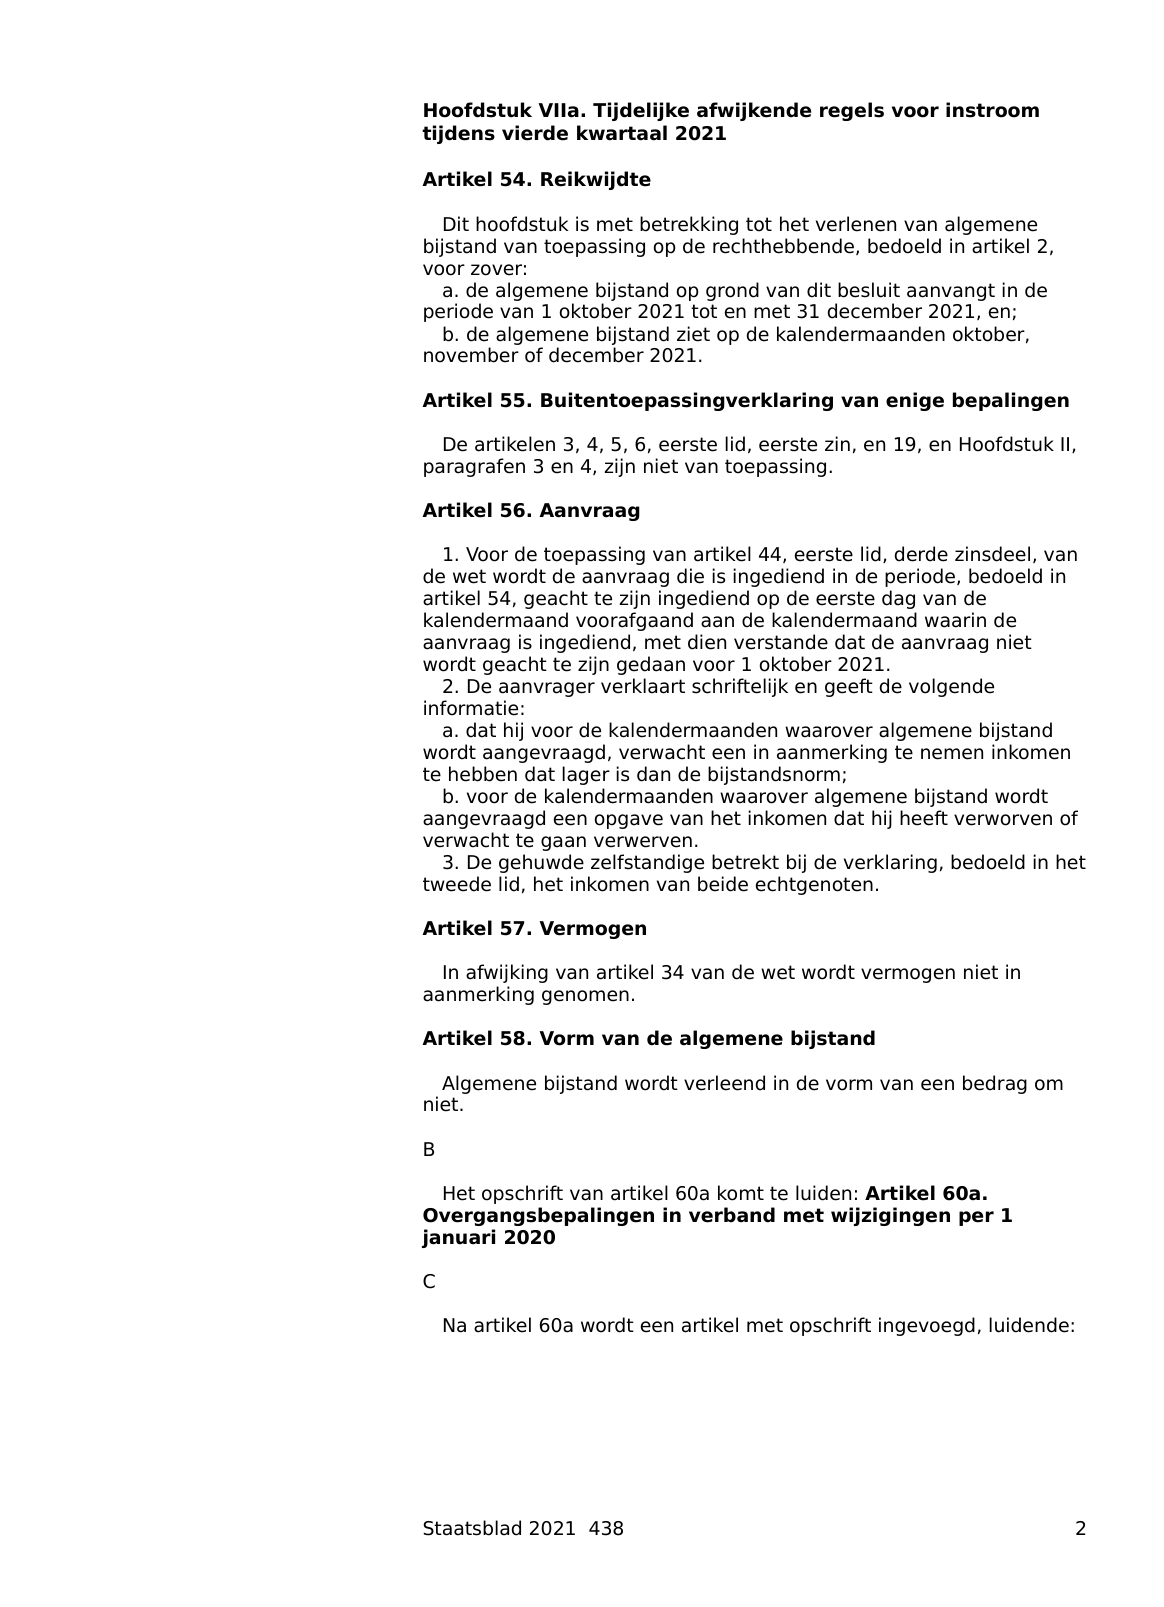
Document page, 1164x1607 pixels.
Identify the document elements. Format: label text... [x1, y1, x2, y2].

subtitle Artikel 55. Buitentoepassingverklaring van enige bepalingen [422, 389, 1087, 412]
text Dit hoofdstuk is met betrekking tot het verlenen van algemene bijstand van toepassing op de rechthebbende, bedoeld in artikel 2, voor zover: [422, 213, 1087, 279]
text In afwijking van artikel 34 van de wet wordt vermogen niet in aanmerking genomen. [422, 962, 1087, 1006]
text b. voor de kalendermaanden waarover algemene bijstand wordt aangevraagd een opgave van het inkomen dat hij heeft verworven of verwacht te gaan verwerven. [422, 786, 1087, 852]
text 1. Voor de toepassing van artikel 44, eerste lid, derde zinsdeel, van de wet wordt de aanvraag die is ingediend in de periode, bedoeld in artikel 54, geacht te zijn ingediend op de eerste dag van de kalendermaand voorafgaand aan de kalendermaand waarin de aanvraag is ingediend, met dien verstande dat de aanvraag niet wordt geacht te zijn gedaan voor 1 oktober 2021. [422, 544, 1087, 676]
subtitle Artikel 57. Vermogen [422, 918, 1087, 940]
text 3. De gehuwde zelfstandige betrekt bij de verklaring, bedoeld in het tweede lid, het inkomen van beide echtgenoten. [422, 852, 1087, 896]
text C [422, 1271, 1087, 1293]
subtitle Hoofdstuk VIIa. Tijdelijke afwijkende regels voor instroom tijdens vierde kwartaal 2021 [422, 100, 1087, 144]
subtitle Artikel 54. Reikwijdte [422, 169, 1087, 191]
text b. de algemene bijstand ziet op de kalendermaanden oktober, november of december 2021. [422, 323, 1087, 367]
text Het opschrift van artikel 60a komt te luiden: Artikel 60a. Overgangsbepalingen in verband met wijzigingen per 1 januari 2020 [422, 1183, 1087, 1249]
text a. dat hij voor de kalendermaanden waarover algemene bijstand wordt aangevraagd, verwacht een in aanmerking te nemen inkomen te hebben dat lager is dan de bijstandsnorm; [422, 720, 1087, 786]
text Na artikel 60a wordt een artikel met opschrift ingevoegd, luidende: [422, 1315, 1087, 1337]
text a. de algemene bijstand op grond van dit besluit aanvangt in de periode van 1 oktober 2021 tot en met 31 december 2021, en; [422, 279, 1087, 323]
subtitle Artikel 56. Aanvraag [422, 500, 1087, 522]
text B [422, 1138, 1087, 1161]
text Algemene bijstand wordt verleend in de vorm van een bedrag om niet. [422, 1072, 1087, 1116]
text De artikelen 3, 4, 5, 6, eerste lid, eerste zin, en 19, en Hoofdstuk II, paragrafen 3 en 4, zijn niet van toepassing. [422, 434, 1087, 478]
text 2. De aanvrager verklaart schriftelijk en geeft de volgende informatie: [422, 676, 1087, 720]
subtitle Artikel 58. Vorm van de algemene bijstand [422, 1028, 1087, 1050]
